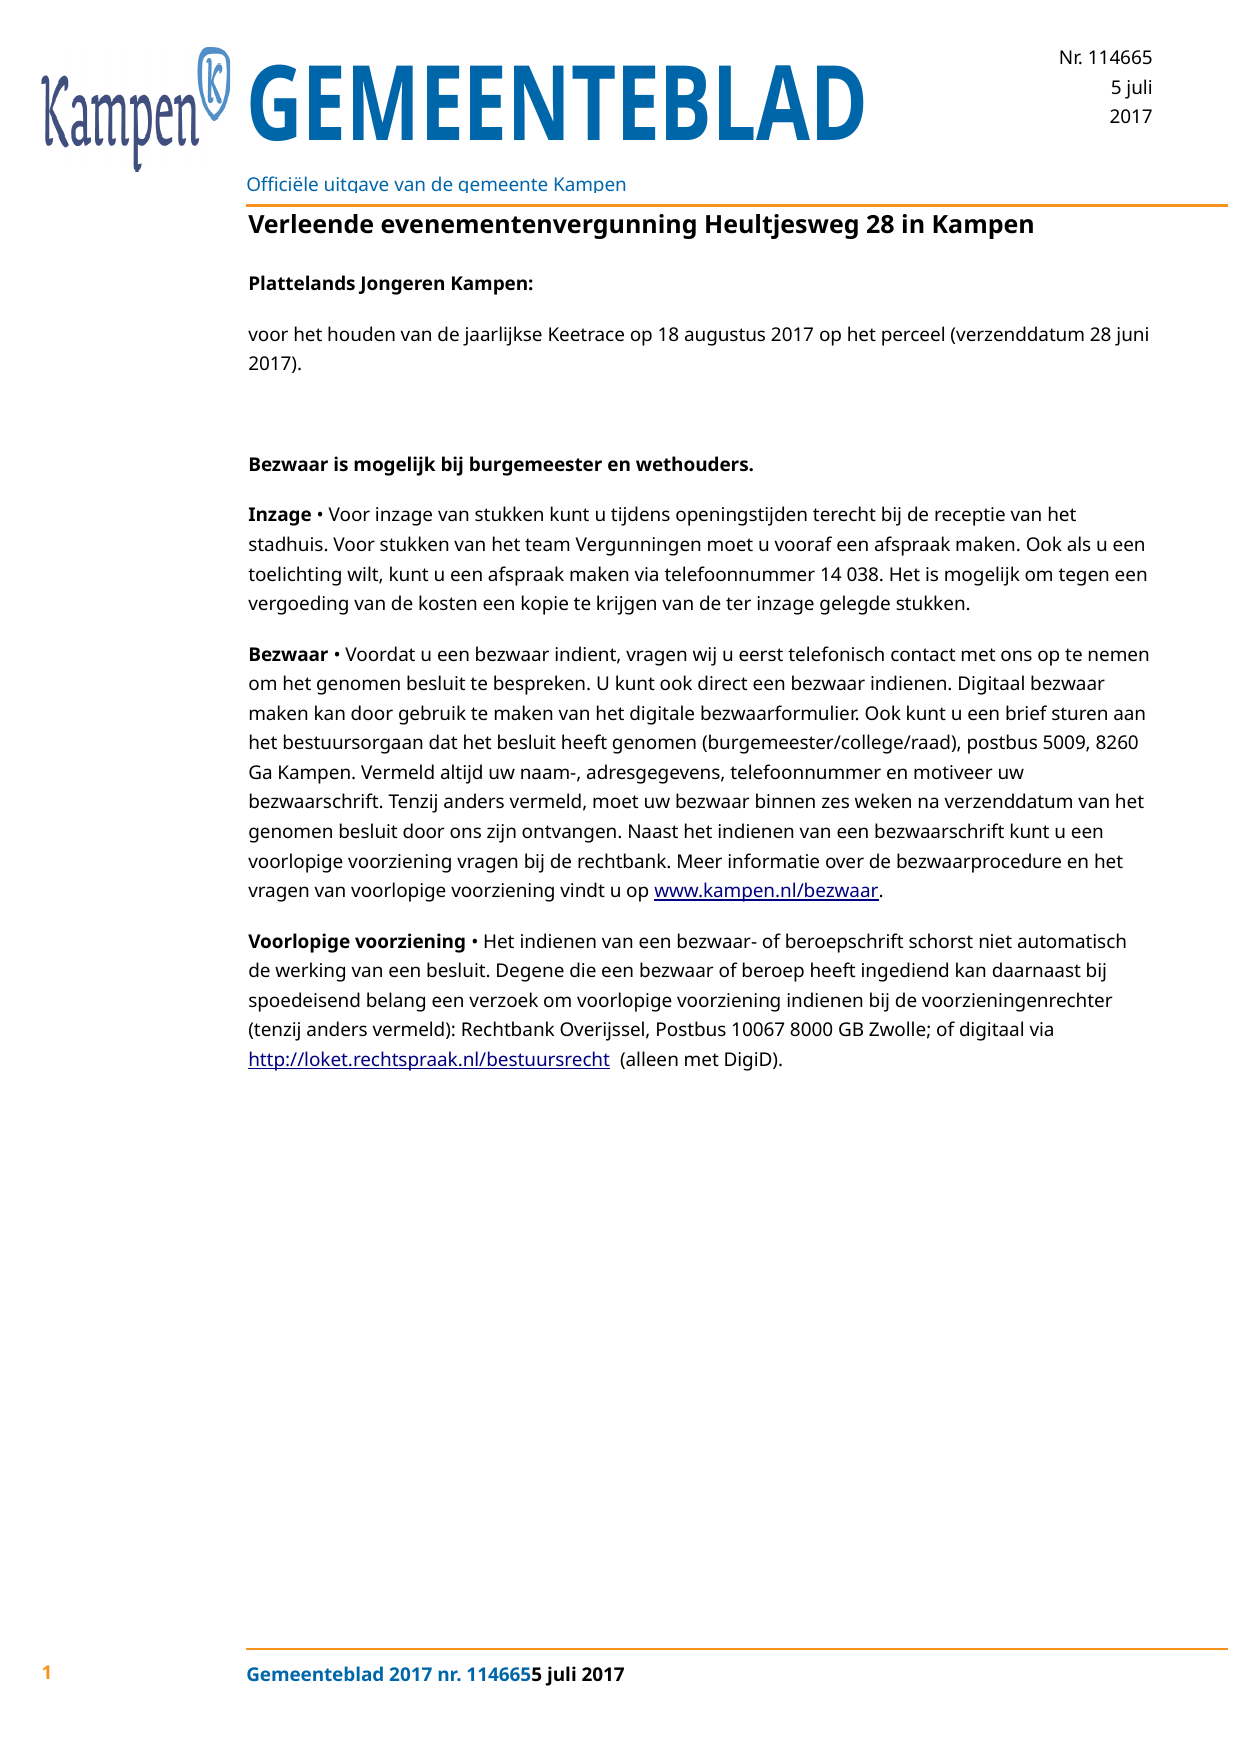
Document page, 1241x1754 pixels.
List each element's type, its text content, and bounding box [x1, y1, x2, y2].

text voor het houden van de jaarlijkse Keetrace op 18 augustus 2017 op het perceel (verzenddatum 28 juni 2017). [248, 321, 1152, 376]
text Inzage • Voor inzage van stukken kunt u tijdens openingstijden terecht bij de receptie van het stadhuis. Voor stukken van het team Vergunningen moet u vooraf een afspraak maken. Ook als u een toelichting wilt, kunt u een afspraak maken via telefoonnummer 14 038. Het is mogelijk om tegen een vergoeding van de kosten een kopie te krijgen van de ter inzage gelegde stukken. [248, 502, 1152, 616]
text Plattelands Jongeren Kampen: [248, 270, 1152, 296]
text Voorlopige voorziening • Het indienen van een bezwaar- of beroepschrift schorst niet automatisch de werking van een besluit. Degene die een bezwaar of beroep heeft ingediend kan daarnaast bij spoedeisend belang een verzoek om voorlopige voorziening indienen bij de voorzieningenrechter (tenzij anders vermeld): Rechtbank Overijssel, Postbus 10067 8000 GB Zwolle; of digitaal via http://loket.rechtspraak.nl/bestuursrecht (alleen met DigiD). [248, 928, 1152, 1072]
text Bezwaar • Voordat u een bezwaar indient, vragen wij u eerst telefonisch contact met ons op te nemen om het genomen besluit te bespreken. U kunt ook direct een bezwaar indienen. Digitaal bezwaar maken kan door gebruik te maken van het digitale bezwaarformulier. Ook kunt u een brief sturen aan het bestuursorgaan dat het besluit heeft genomen (burgemeester/college/raad), postbus 5009, 8260 Ga Kampen. Vermeld altijd uw naam-, adresgegevens, telefoonnummer en motiveer uw bezwaarschrift. Tenzij anders vermeld, moet uw bezwaar binnen zes weken na verzenddatum van het genomen besluit door ons zijn ontvangen. Naast het indienen van een bezwaarschrift kunt u een voorlopige voorziening vragen bij de rechtbank. Meer informatie over de bezwaarprocedure en het vragen van voorlopige voorziening vindt u op www.kampen.nl/bezwaar. [248, 641, 1152, 903]
text Bezwaar is mogelijk bij burgemeester en wethouders. [248, 451, 1152, 477]
text Verleende evenementenvergunning Heultjesweg 28 in Kampen [248, 207, 1152, 241]
picture [41, 47, 231, 172]
